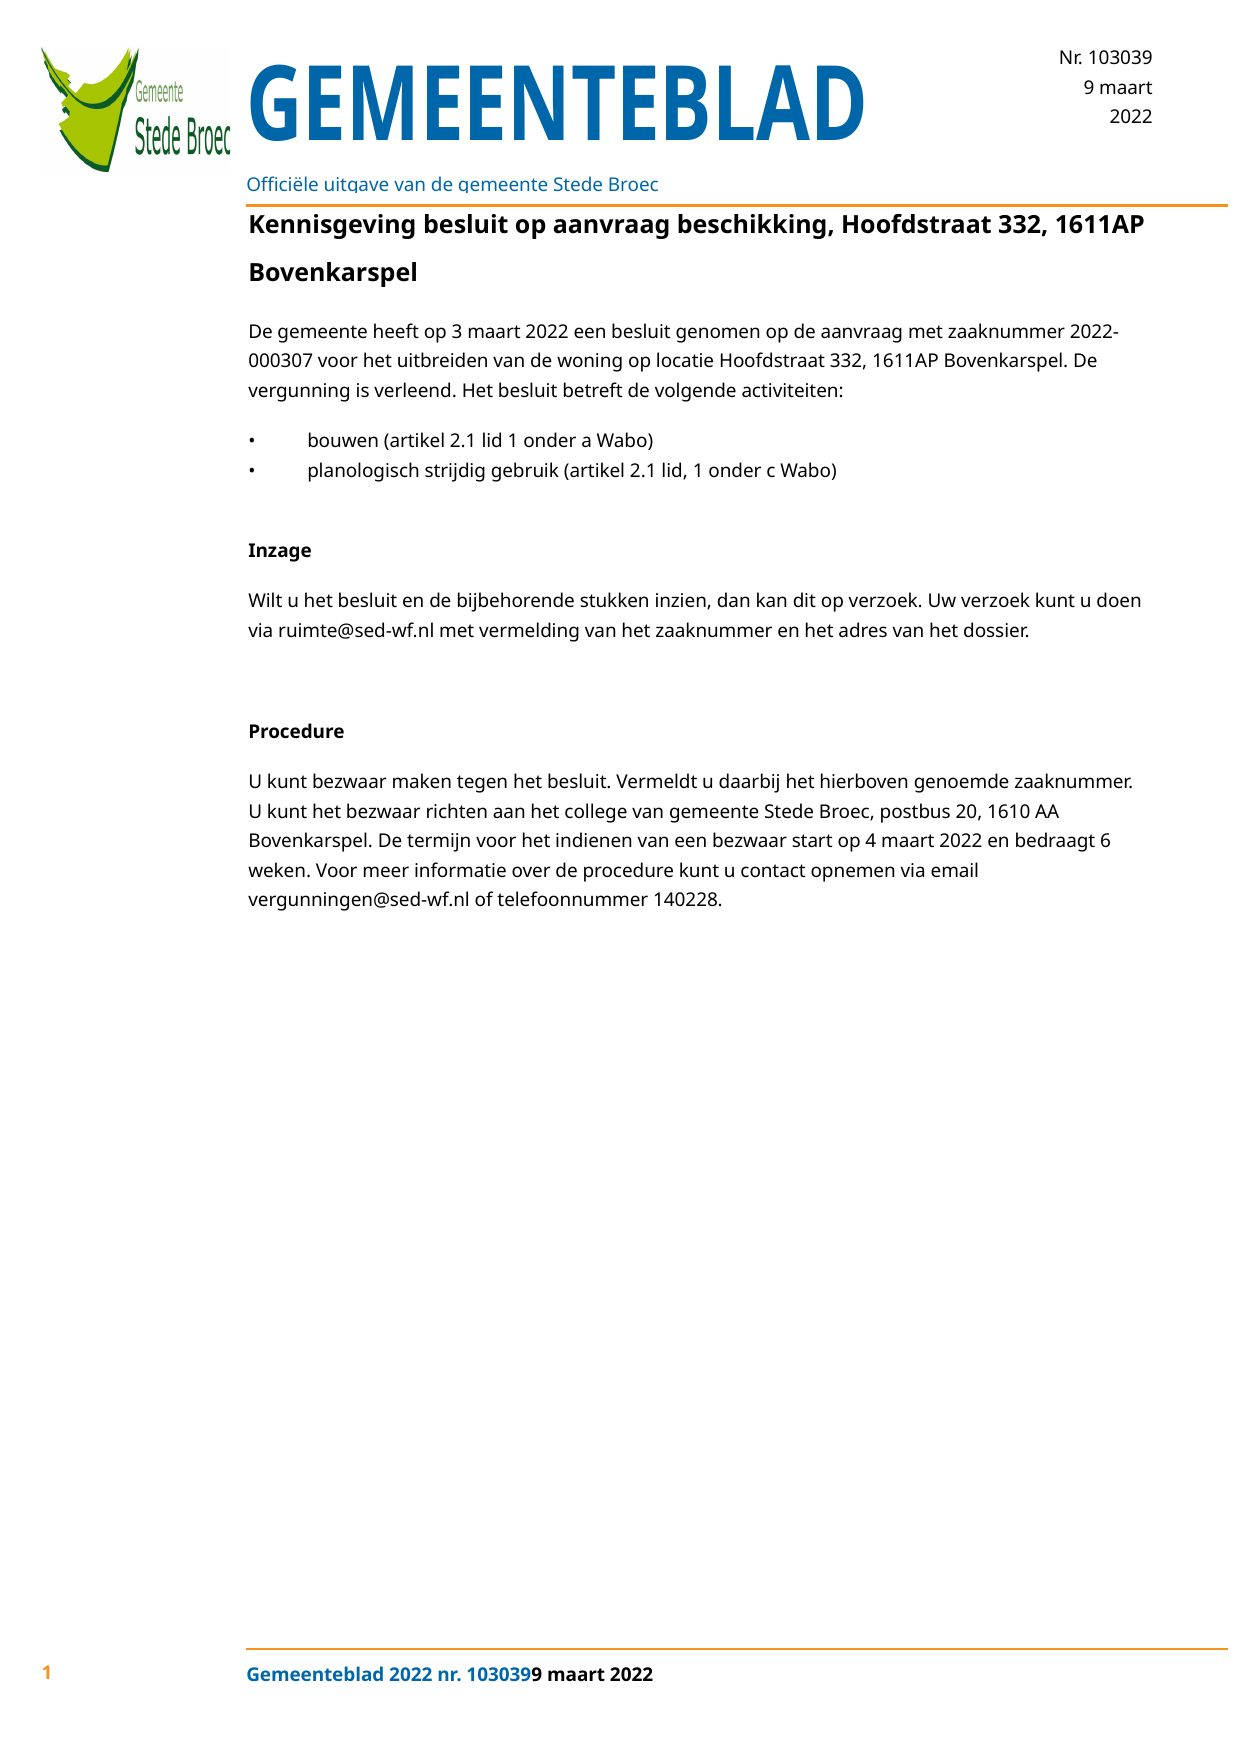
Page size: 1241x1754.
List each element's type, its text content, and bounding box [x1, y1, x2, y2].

text Procedure [248, 718, 1152, 744]
text De gemeente heeft op 3 maart 2022 een besluit genomen op de aanvraag met zaaknummer 2022-000307 voor het uitbreiden van de woning op locatie Hoofdstraat 332, 1611AP Bovenkarspel. De vergunning is verleend. Het besluit betreft de volgende activiteiten: [248, 318, 1152, 403]
picture [41, 47, 231, 172]
list bouwen (artikel 2.1 lid 1 onder a Wabo) [248, 427, 1152, 453]
list planologisch strijdig gebruik (artikel 2.1 lid, 1 onder c Wabo) [248, 457, 1152, 483]
text Inzage [248, 537, 1152, 563]
text U kunt bezwaar maken tegen het besluit. Vermeldt u daarbij het hierboven genoemde zaaknummer. U kunt het bezwaar richten aan het college van gemeente Stede Broec, postbus 20, 1610 AA Bovenkarspel. De termijn voor het indienen van een bezwaar start op 4 maart 2022 en bedraagt 6 weken. Voor meer informatie over de procedure kunt u contact opnemen via email vergunningen@sed-wf.nl of telefoonnummer 140228. [248, 768, 1152, 912]
text Kennisgeving besluit op aanvraag beschikking, Hoofdstraat 332, 1611AP Bovenkarspel [248, 207, 1152, 288]
text Wilt u het besluit en de bijbehorende stukken inzien, dan kan dit op verzoek. Uw verzoek kunt u doen via ruimte@sed-wf.nl met vermelding van het zaaknummer en het adres van het dossier. [248, 587, 1152, 643]
